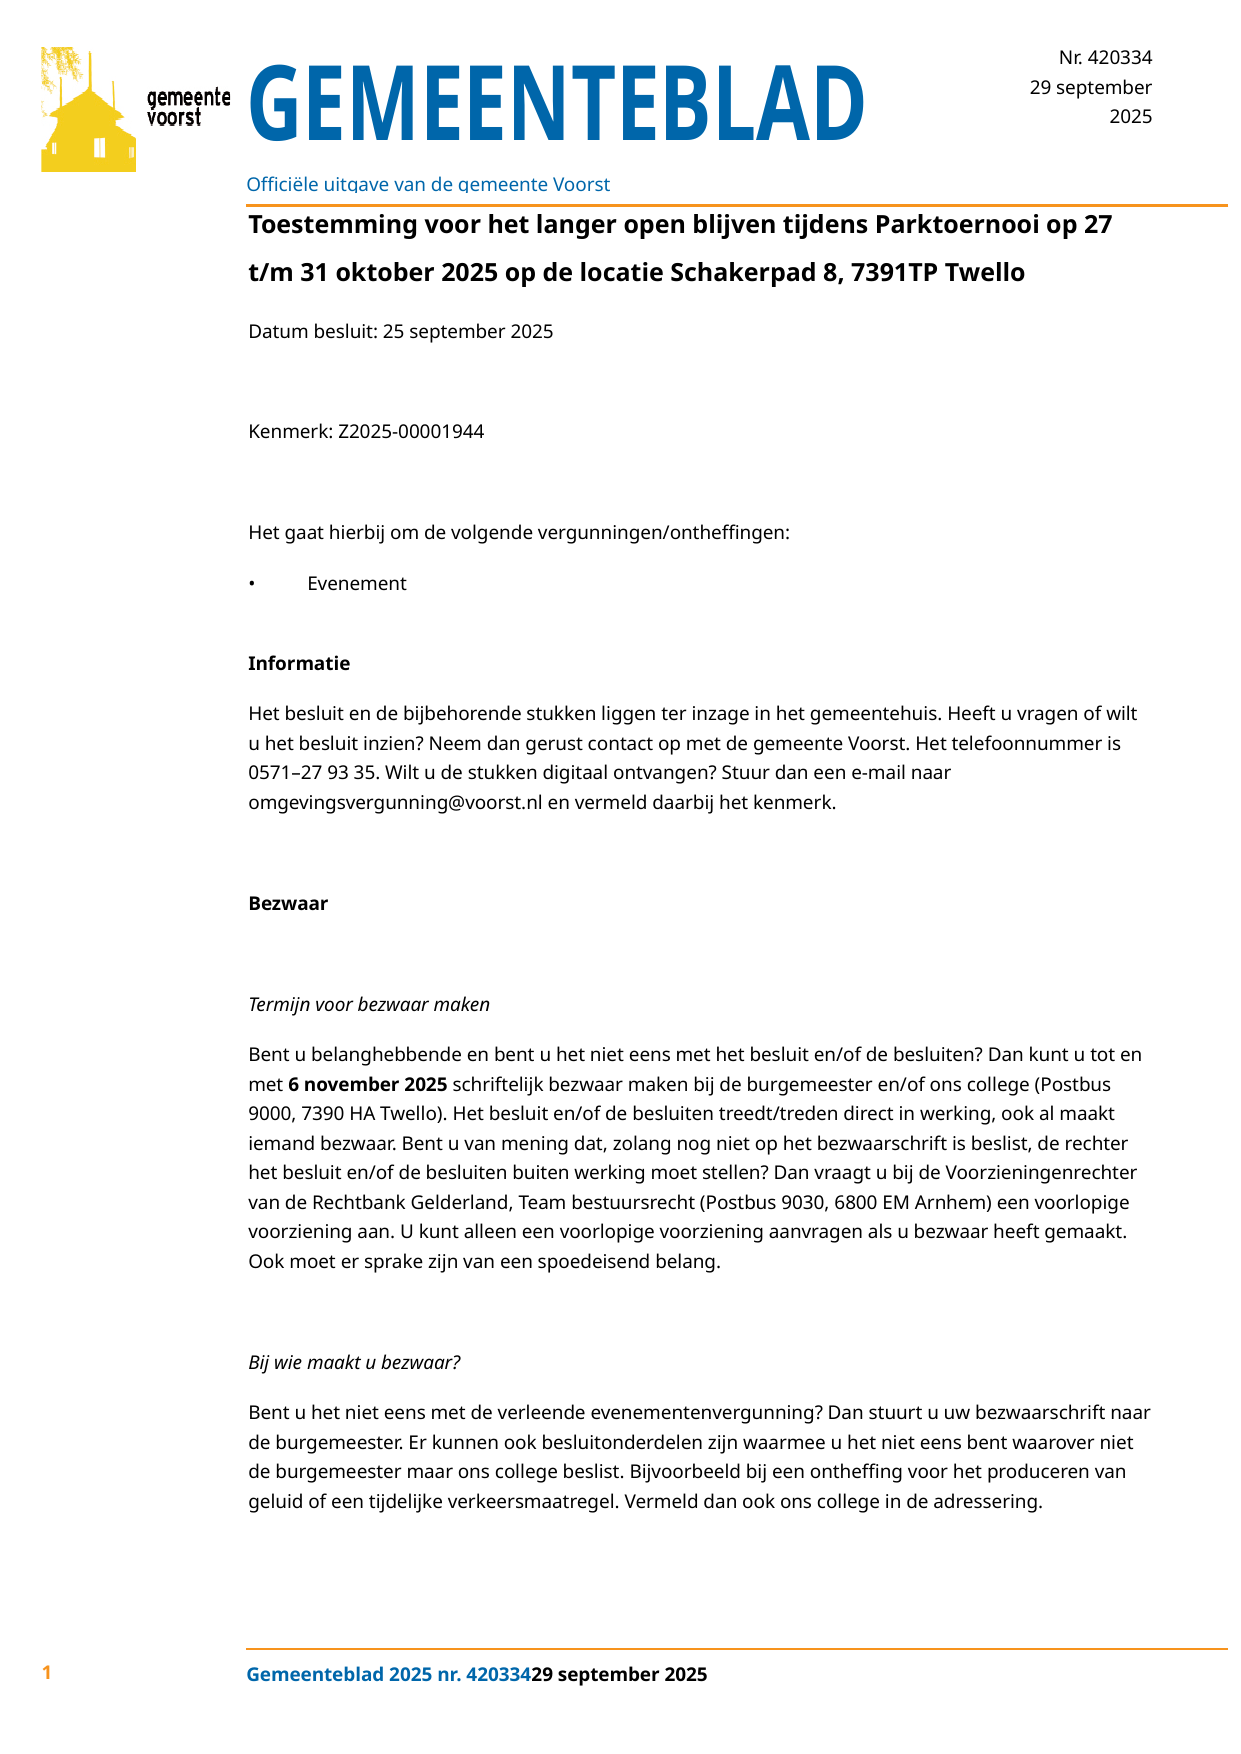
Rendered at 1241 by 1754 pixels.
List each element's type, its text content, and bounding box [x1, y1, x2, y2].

text Het gaat hierbij om de volgende vergunningen/ontheffingen: [248, 519, 1152, 545]
text Het besluit en de bijbehorende stukken liggen ter inzage in het gemeentehuis. Heeft u vragen of wilt u het besluit inzien? Neem dan gerust contact op met de gemeente Voorst. Het telefoonnummer is 0571–27 93 35. Wilt u de stukken digitaal ontvangen? Stuur dan een e-mail naar omgevingsvergunning@voorst.nl en vermeld daarbij het kenmerk. [248, 700, 1152, 815]
list Evenement [248, 570, 1152, 596]
text Bent u het niet eens met de verleende evenementenvergunning? Dan stuurt u uw bezwaarschrift naar de burgemeester. Er kunnen ook besluitonderdelen zijn waarmee u het niet eens bent waarover niet de burgemeester maar ons college beslist. Bijvoorbeeld bij een ontheffing voor het produceren van geluid of een tijdelijke verkeersmaatregel. Vermeld dan ook ons college in de adressering. [248, 1399, 1152, 1514]
text Kenmerk: Z2025-00001944 [248, 419, 1152, 444]
text Bij wie maakt u bezwaar? [248, 1349, 1152, 1375]
text Toestemming voor het langer open blijven tijdens Parktoernooi op 27 t/m 31 oktober 2025 op de locatie Schakerpad 8, 7391TP Twello [248, 207, 1152, 288]
text Bezwaar [248, 890, 1152, 916]
text Termijn voor bezwaar maken [248, 991, 1152, 1017]
text Datum besluit: 25 september 2025 [248, 318, 1152, 344]
text Informatie [248, 650, 1152, 676]
picture [41, 47, 231, 172]
text Bent u belanghebbende en bent u het niet eens met het besluit en/of de besluiten? Dan kunt u tot en met 6 november 2025 schriftelijk bezwaar maken bij de burgemeester en/of ons college (Postbus 9000, 7390 HA Twello). Het besluit en/of de besluiten treedt/treden direct in werking, ook al maakt iemand bezwaar. Bent u van mening dat, zolang nog niet op het bezwaarschrift is beslist, de rechter het besluit en/of de besluiten buiten werking moet stellen? Dan vraagt u bij de Voorzieningenrechter van de Rechtbank Gelderland, Team bestuursrecht (Postbus 9030, 6800 EM Arnhem) een voorlopige voorziening aan. U kunt alleen een voorlopige voorziening aanvragen als u bezwaar heeft gemaakt. Ook moet er sprake zijn van een spoedeisend belang. [248, 1041, 1152, 1274]
